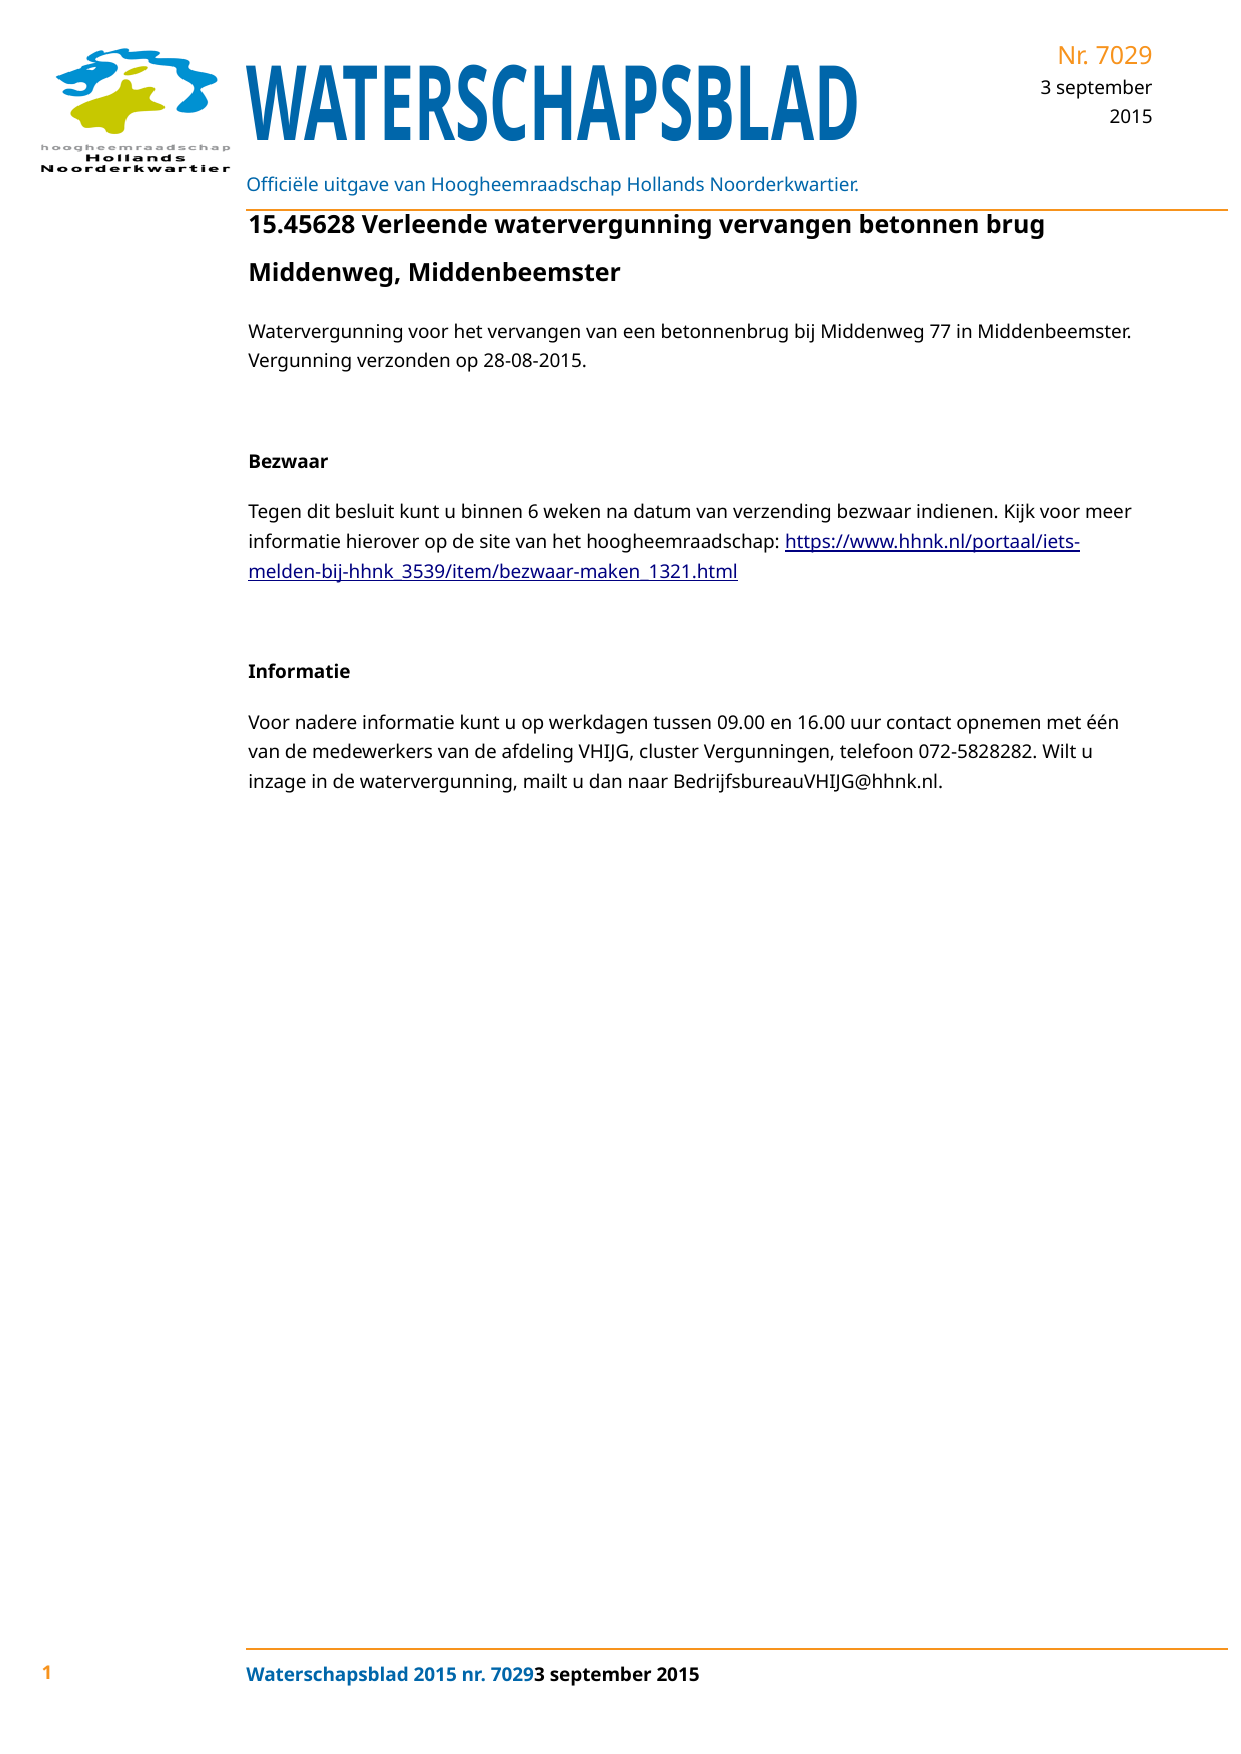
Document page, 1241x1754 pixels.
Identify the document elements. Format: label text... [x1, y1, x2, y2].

text Bezwaar [248, 448, 1152, 474]
text 15.45628 Verleende watervergunning vervangen betonnen brug Middenweg, Middenbeemster [248, 211, 1152, 288]
picture [41, 47, 231, 172]
text Watervergunning voor het vervangen van een betonnenbrug bij Middenweg 77 in Middenbeemster. Vergunning verzonden op 28-08-2015. [248, 318, 1152, 373]
text Informatie [248, 659, 1152, 684]
text Voor nadere informatie kunt u op werkdagen tussen 09.00 en 16.00 uur contact opnemen met één van de medewerkers van de afdeling VHIJG, cluster Vergunningen, telefoon 072-5828282. Wilt u inzage in de watervergunning, mailt u dan naar BedrijfsbureauVHIJG@hhnk.nl. [248, 709, 1152, 794]
text Tegen dit besluit kunt u binnen 6 weken na datum van verzending bezwaar indienen. Kijk voor meer informatie hierover op de site van het hoogheemraadschap: https://www.hhnk.nl/portaal/iets-melden-bij-hhnk_3539/item/bezwaar-maken_1321.html [248, 499, 1152, 584]
